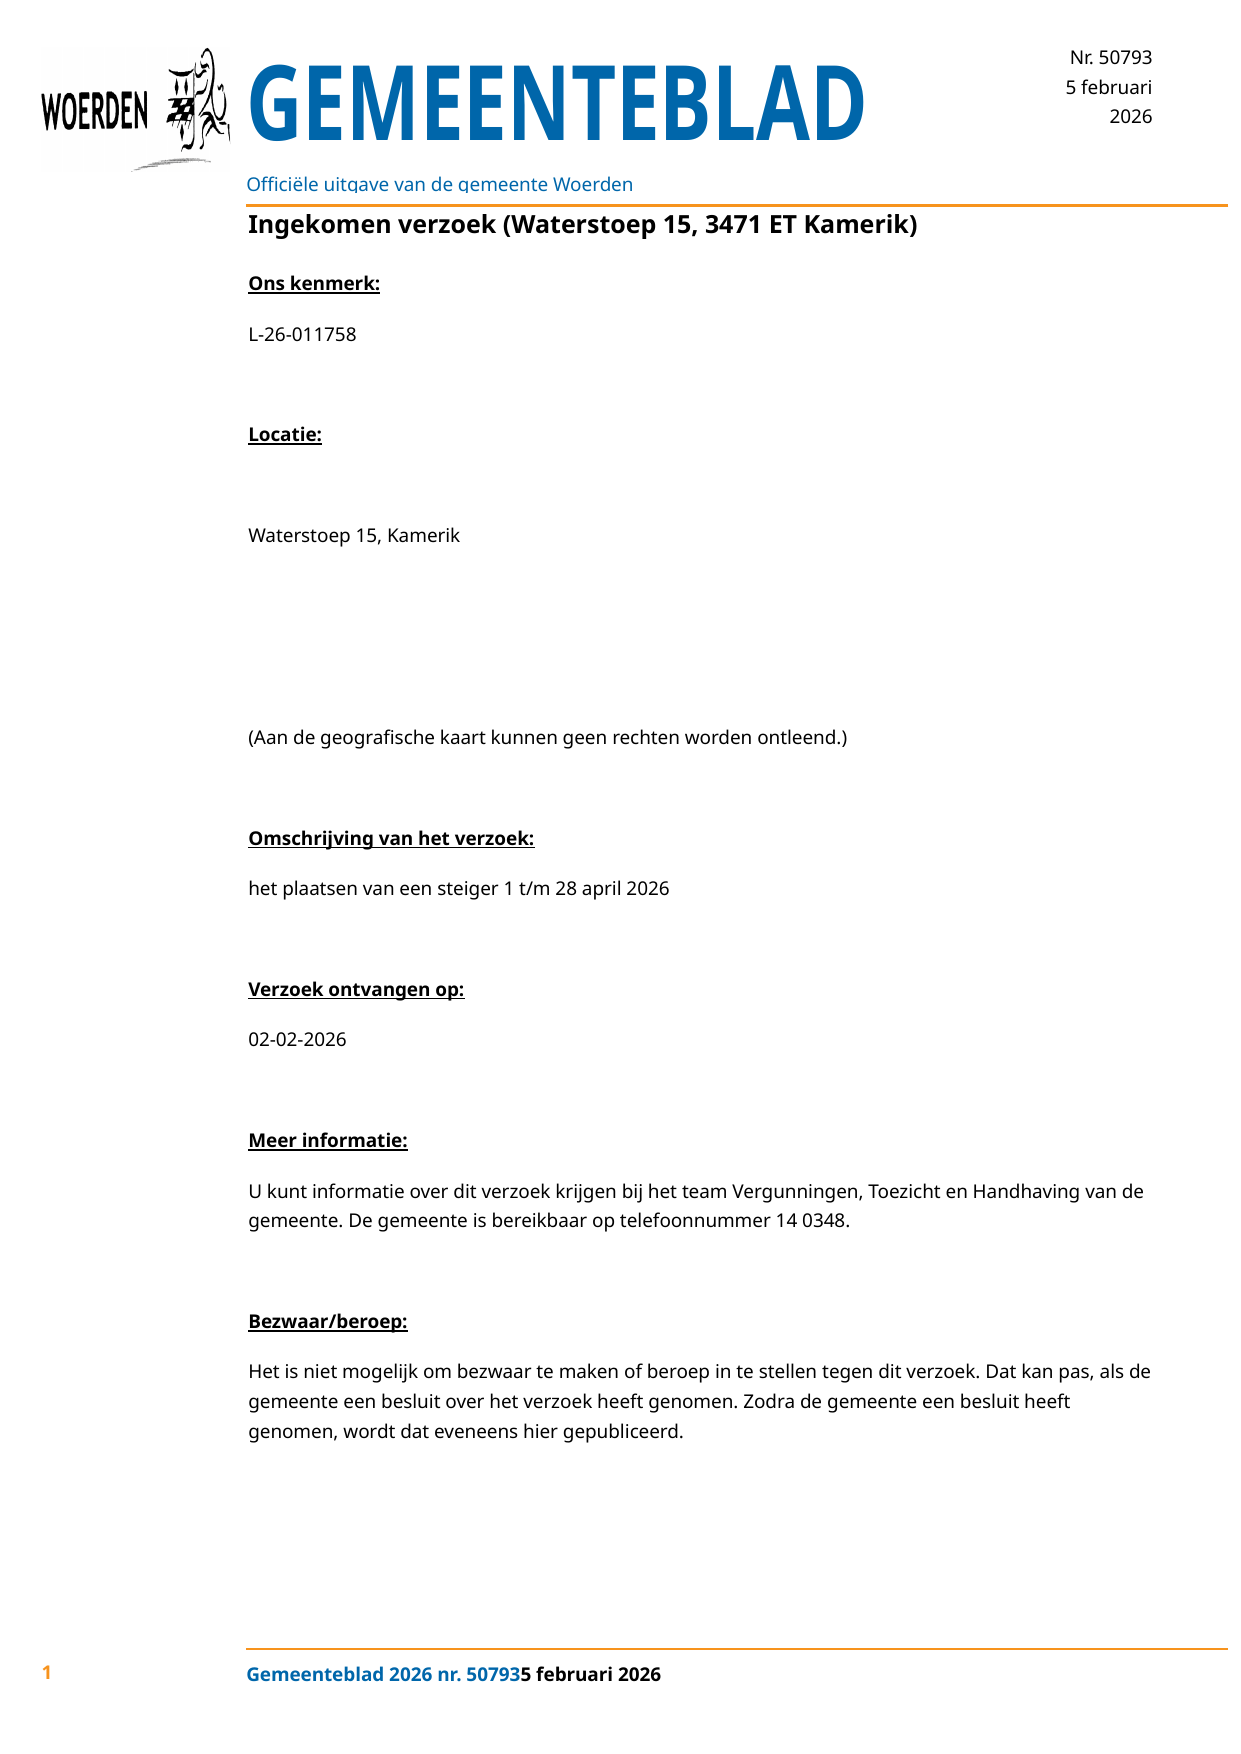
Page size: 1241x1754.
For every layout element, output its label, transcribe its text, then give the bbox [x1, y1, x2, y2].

text U kunt informatie over dit verzoek krijgen bij het team Vergunningen, Toezicht en Handhaving van de gemeente. De gemeente is bereikbaar op telefoonnummer 14 0348. [248, 1178, 1152, 1233]
text Locatie: [248, 422, 1152, 447]
text Bezwaar/beroep: [248, 1308, 1152, 1334]
text (Aan de geografische kaart kunnen geen rechten worden ontleend.) [248, 724, 1152, 750]
text 02-02-2026 [248, 1027, 1152, 1052]
picture [41, 47, 231, 172]
text Waterstoep 15, Kamerik [248, 522, 1152, 548]
text Meer informatie: [248, 1127, 1152, 1153]
text L-26-011758 [248, 321, 1152, 346]
text Ons kenmerk: [248, 270, 1152, 296]
text Het is niet mogelijk om bezwaar te maken of beroep in te stellen tegen dit verzoek. Dat kan pas, als de gemeente een besluit over het verzoek heeft genomen. Zodra de gemeente een besluit heeft genomen, wordt dat eveneens hier gepubliceerd. [248, 1359, 1152, 1443]
text Verzoek ontvangen op: [248, 976, 1152, 1002]
text Ingekomen verzoek (Waterstoep 15, 3471 ET Kamerik) [248, 207, 1152, 241]
text het plaatsen van een steiger 1 t/m 28 april 2026 [248, 875, 1152, 901]
text Omschrijving van het verzoek: [248, 825, 1152, 851]
